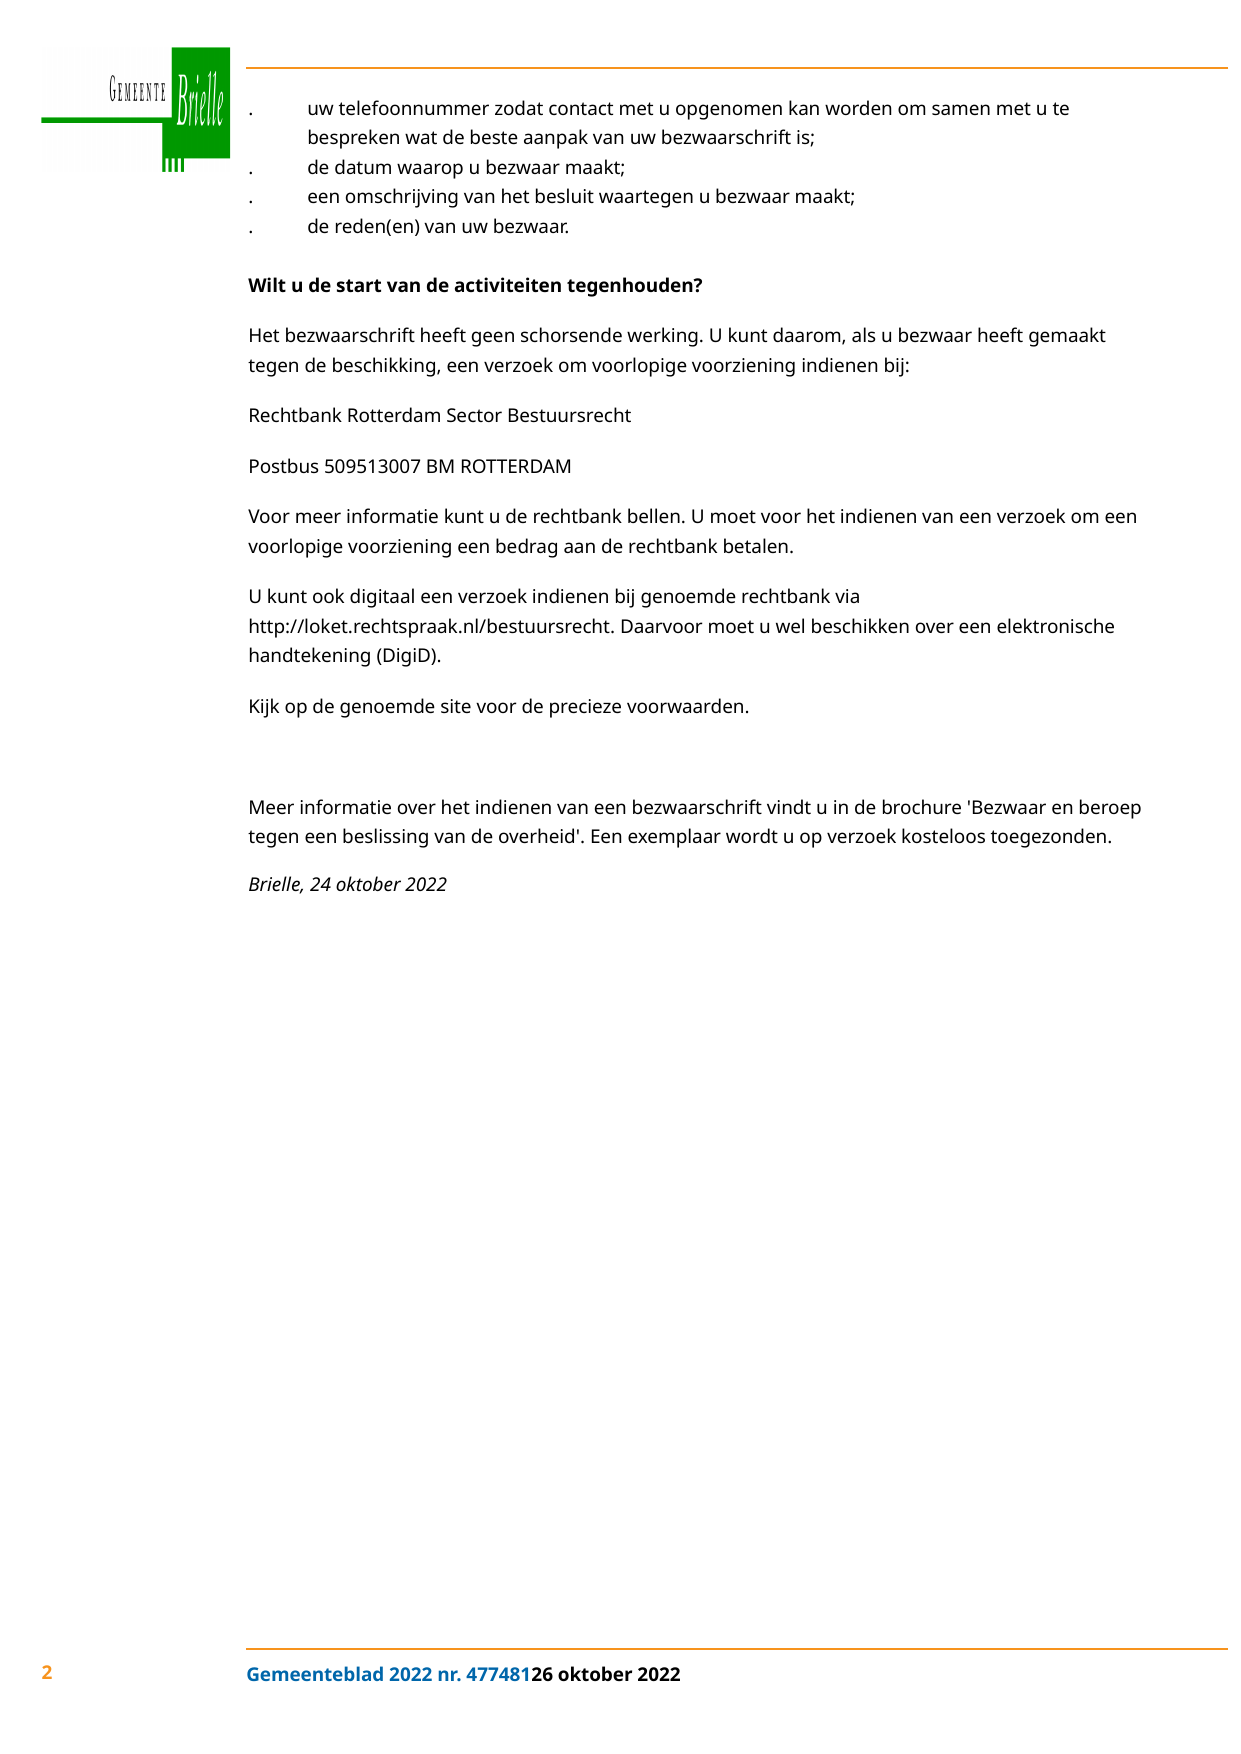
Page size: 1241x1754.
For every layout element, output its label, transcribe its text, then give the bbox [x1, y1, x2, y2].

text Kijk op de genoemde site voor de precieze voorwaarden. [248, 693, 1152, 719]
list uw telefoonnummer zodat contact met u opgenomen kan worden om samen met u te bespreken wat de beste aanpak van uw bezwaarschrift is; [248, 95, 1152, 150]
text Meer informatie over het indienen van een bezwaarschrift vindt u in de brochure 'Bezwaar en beroep tegen een beslissing van de overheid'. Een exemplaar wordt u op verzoek kosteloos toegezonden. [248, 794, 1152, 849]
list de reden(en) van uw bezwaar. [248, 213, 1152, 239]
text Wilt u de start van de activiteiten tegenhouden? [248, 272, 1152, 298]
text Postbus 509513007 BM ROTTERDAM [248, 453, 1152, 479]
list een omschrijving van het besluit waartegen u bezwaar maakt; [248, 183, 1152, 209]
picture [41, 47, 231, 172]
list de datum waarop u bezwaar maakt; [248, 154, 1152, 180]
text Brielle, 24 oktober 2022 [248, 871, 1152, 897]
text Rechtbank Rotterdam Sector Bestuursrecht [248, 403, 1152, 428]
text U kunt ook digitaal een verzoek indienen bij genoemde rechtbank via http://loket.rechtspraak.nl/bestuursrecht. Daarvoor moet u wel beschikken over een elektronische handtekening (DigiD). [248, 583, 1152, 668]
text Het bezwaarschrift heeft geen schorsende werking. U kunt daarom, als u bezwaar heeft gemaakt tegen de beschikking, een verzoek om voorlopige voorziening indienen bij: [248, 323, 1152, 378]
text Voor meer informatie kunt u de rechtbank bellen. U moet voor het indienen van een verzoek om een voorlopige voorziening een bedrag aan de rechtbank betalen. [248, 503, 1152, 559]
